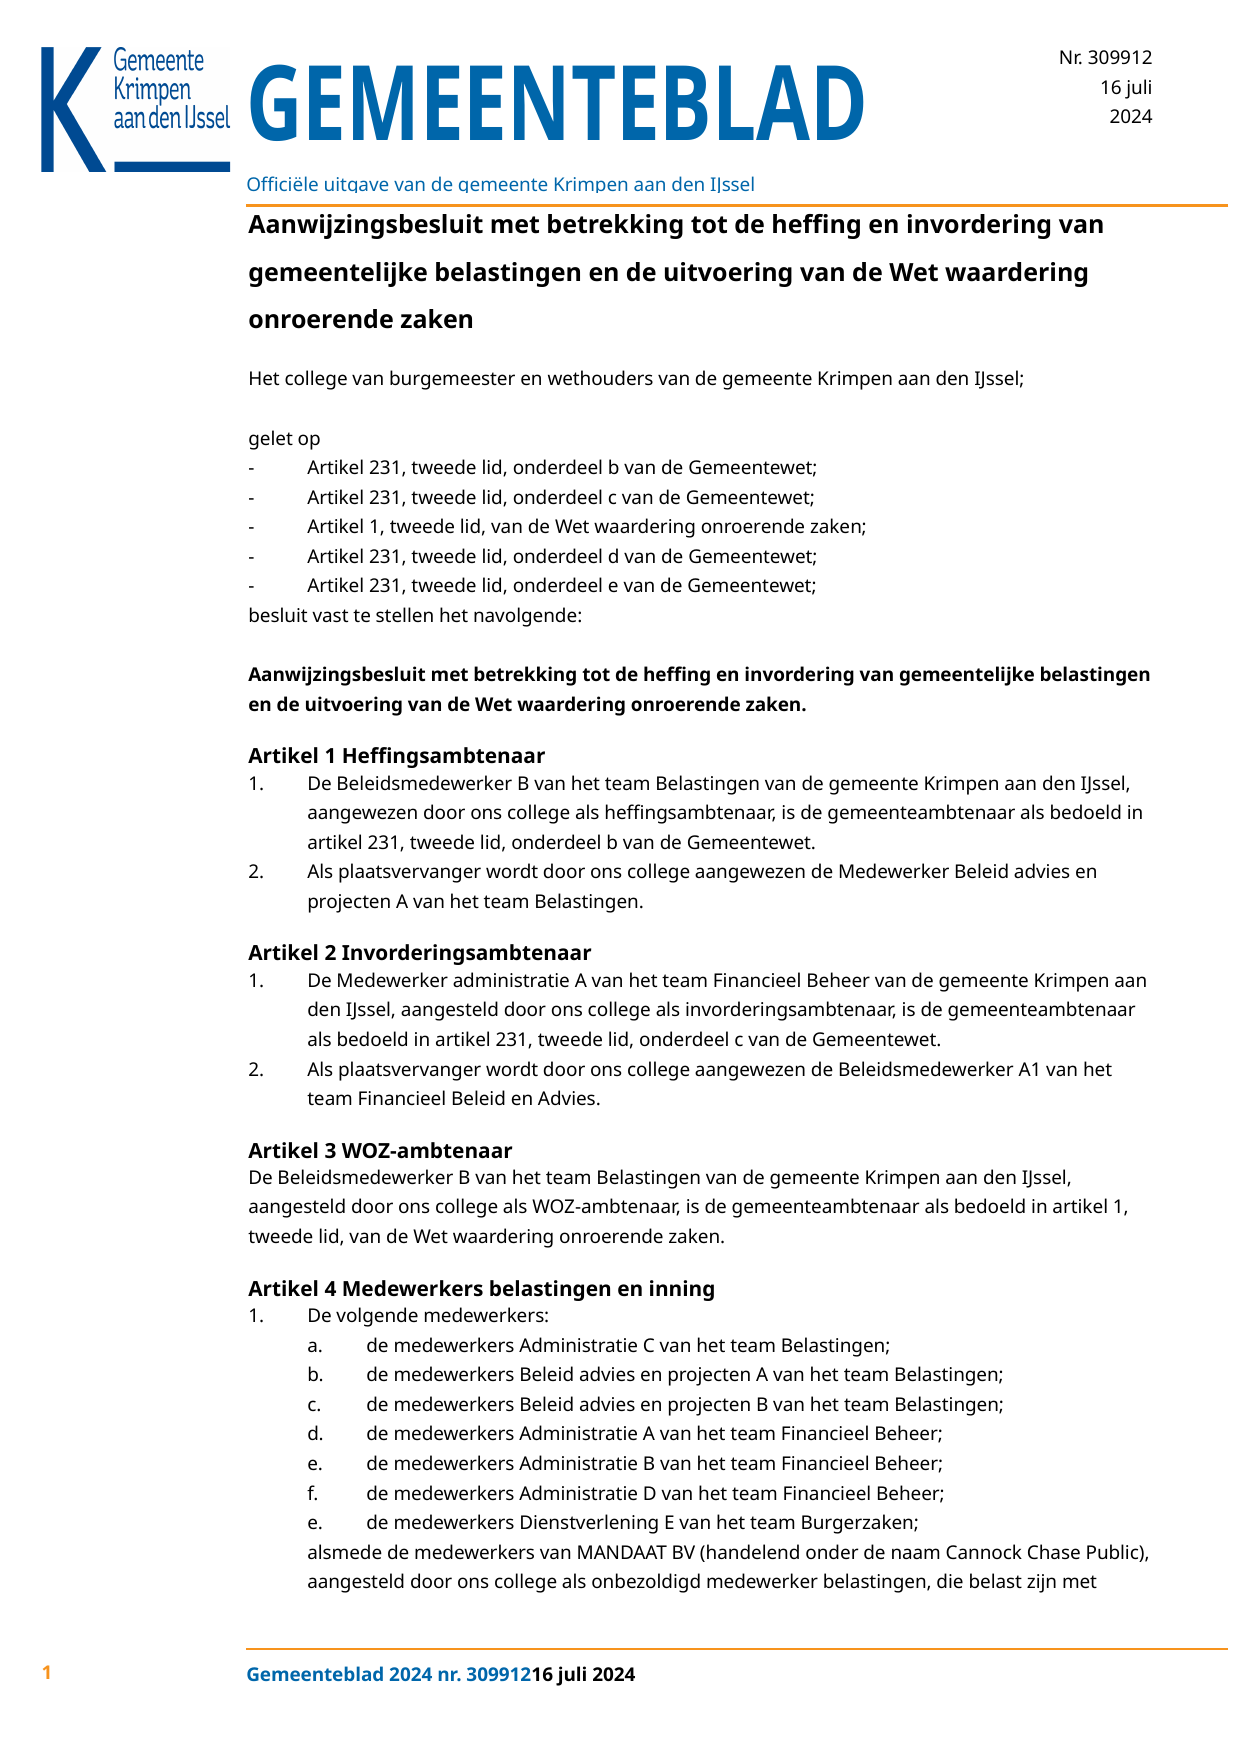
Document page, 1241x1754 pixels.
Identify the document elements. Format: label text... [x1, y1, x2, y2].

list Als plaatsvervanger wordt door ons college aangewezen de Beleidsmedewerker A1 van het team Financieel Beleid en Advies. [248, 1056, 1152, 1111]
text Het college van burgemeester en wethouders van de gemeente Krimpen aan den IJssel; [248, 366, 1152, 391]
text Artikel 1 Heffingsambtenaar [248, 741, 1152, 770]
list Artikel 231, tweede lid, onderdeel c van de Gemeentewet; [248, 484, 1152, 509]
list de medewerkers Administratie D van het team Financieel Beheer; [307, 1480, 1152, 1505]
text Aanwijzingsbesluit met betrekking tot de heffing en invordering van gemeentelijke belastingen en de uitvoering van de Wet waardering onroerende zaken [248, 207, 1152, 336]
list Artikel 1, tweede lid, van de Wet waardering onroerende zaken; [248, 513, 1152, 539]
list De volgende medewerkers: [248, 1302, 1152, 1328]
list de medewerkers Beleid advies en projecten A van het team Belastingen; [307, 1361, 1152, 1387]
text Artikel 3 WOZ-ambtenaar [248, 1136, 1152, 1164]
text gelet op [248, 425, 1152, 450]
list de medewerkers Dienstverlening E van het team Burgerzaken; [307, 1509, 1152, 1535]
list Als plaatsvervanger wordt door ons college aangewezen de Medewerker Beleid advies en projecten A van het team Belastingen. [248, 858, 1152, 914]
list de medewerkers Administratie C van het team Belastingen; [307, 1332, 1152, 1357]
list De Medewerker administratie A van het team Financieel Beheer van de gemeente Krimpen aan den IJssel, aangesteld door ons college als invorderingsambtenaar, is de gemeenteambtenaar als bedoeld in artikel 231, tweede lid, onderdeel c van de Gemeentewet. [248, 967, 1152, 1052]
text De Beleidsmedewerker B van het team Belastingen van de gemeente Krimpen aan den IJssel, aangesteld door ons college als WOZ-ambtenaar, is de gemeenteambtenaar als bedoeld in artikel 1, tweede lid, van de Wet waardering onroerende zaken. [248, 1164, 1152, 1249]
list de medewerkers Beleid advies en projecten B van het team Belastingen; [307, 1391, 1152, 1417]
list Artikel 231, tweede lid, onderdeel b van de Gemeentewet; [248, 454, 1152, 480]
text Aanwijzingsbesluit met betrekking tot de heffing en invordering van gemeentelijke belastingen en de uitvoering van de Wet waardering onroerende zaken. [248, 661, 1152, 717]
list de medewerkers Administratie B van het team Financieel Beheer; [307, 1450, 1152, 1476]
list alsmede de medewerkers van MANDAAT BV (handelend onder de naam Cannock Chase Public), aangesteld door ons college als onbezoldigd medewerker belastingen, die belast zijn met [248, 1539, 1152, 1594]
text Artikel 4 Medewerkers belastingen en inning [248, 1274, 1152, 1302]
list Artikel 231, tweede lid, onderdeel e van de Gemeentewet; [248, 573, 1152, 598]
text Artikel 2 Invorderingsambtenaar [248, 938, 1152, 967]
list Artikel 231, tweede lid, onderdeel d van de Gemeentewet; [248, 543, 1152, 569]
list de medewerkers Administratie A van het team Financieel Beheer; [307, 1421, 1152, 1446]
text besluit vast te stellen het navolgende: [248, 602, 1152, 628]
picture [41, 47, 231, 172]
list De Beleidsmedewerker B van het team Belastingen van de gemeente Krimpen aan den IJssel, aangewezen door ons college als heffingsambtenaar, is de gemeenteambtenaar als bedoeld in artikel 231, tweede lid, onderdeel b van de Gemeentewet. [248, 770, 1152, 855]
